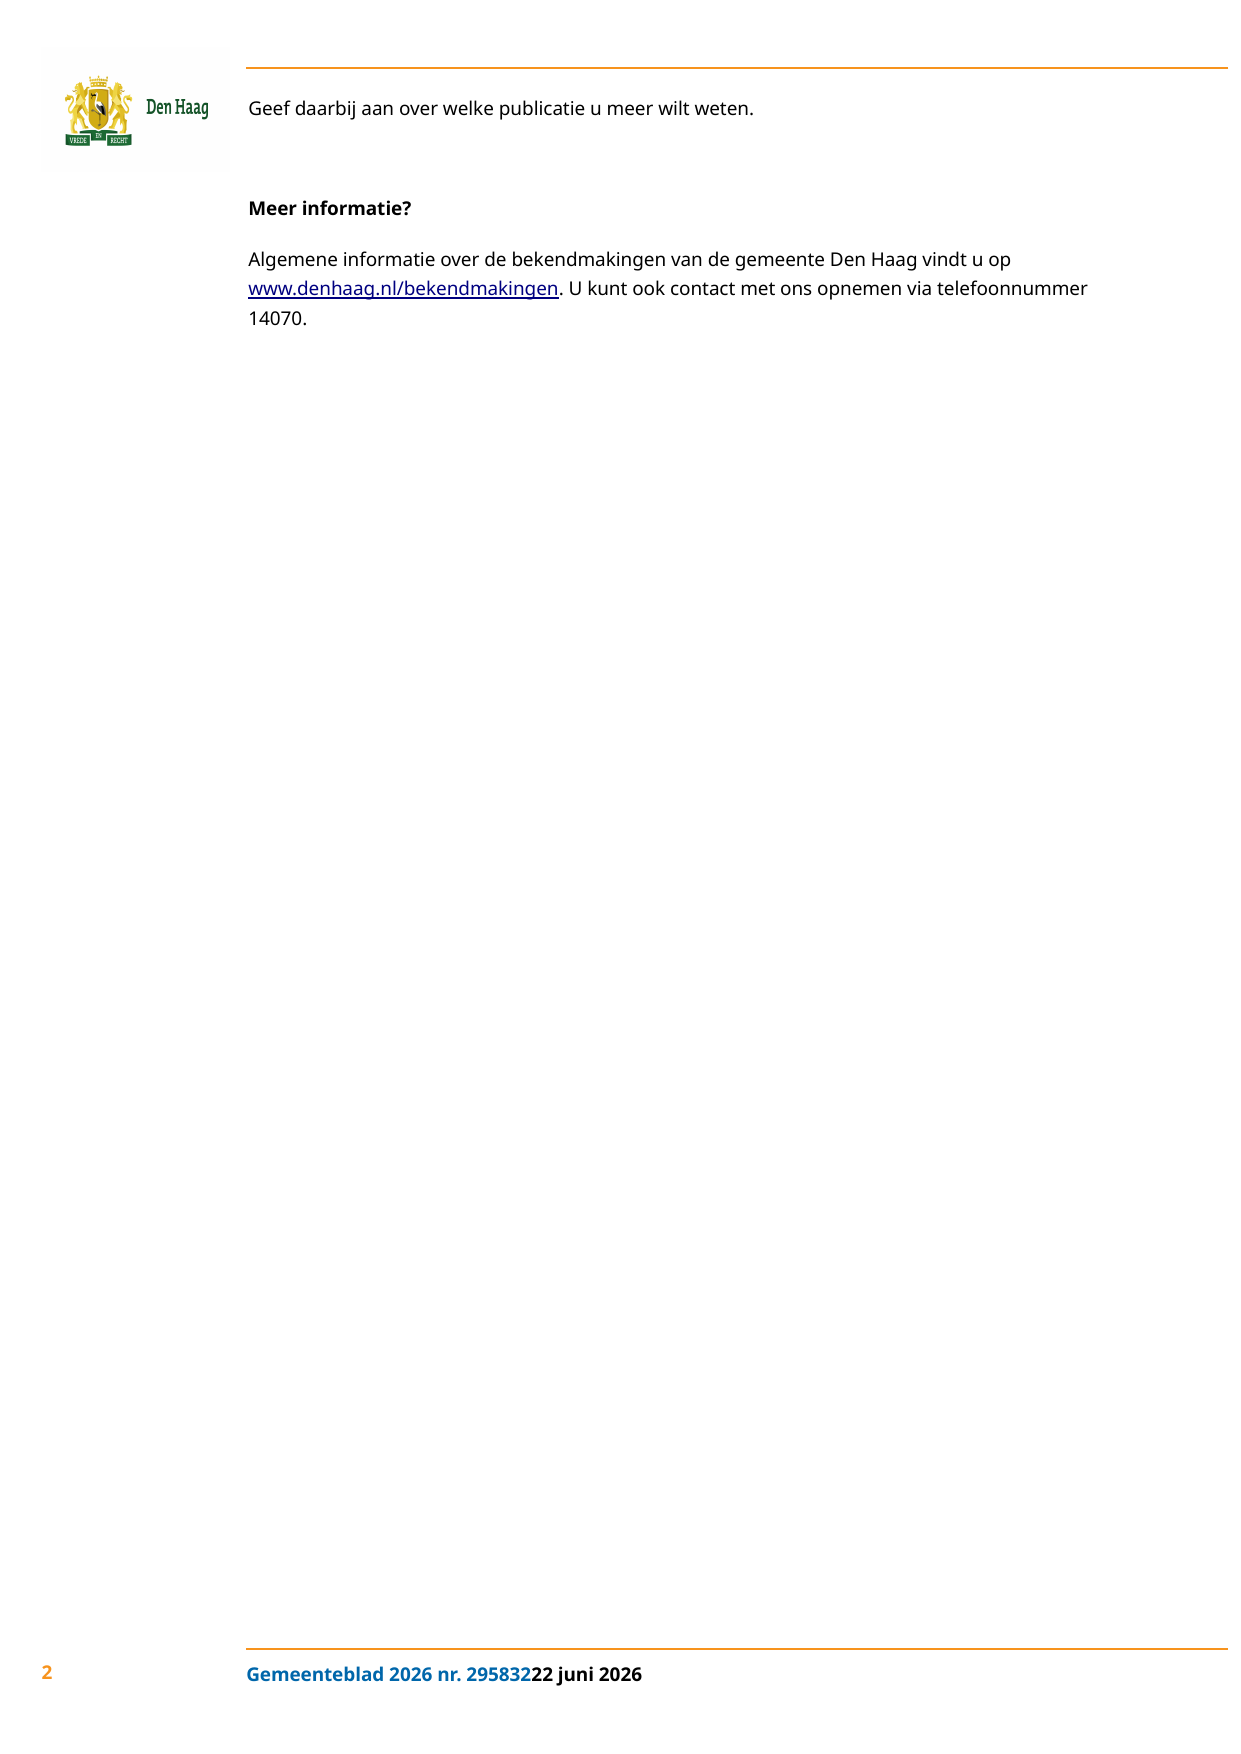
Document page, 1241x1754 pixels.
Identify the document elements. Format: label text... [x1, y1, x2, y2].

text Geef daarbij aan over welke publicatie u meer wilt weten. [248, 95, 1152, 121]
text Algemene informatie over de bekendmakingen van de gemeente Den Haag vindt u op www.denhaag.nl/bekendmakingen. U kunt ook contact met ons opnemen via telefoonnummer 14070. [248, 246, 1152, 331]
text Meer informatie? [248, 196, 1152, 221]
picture [41, 47, 231, 172]
